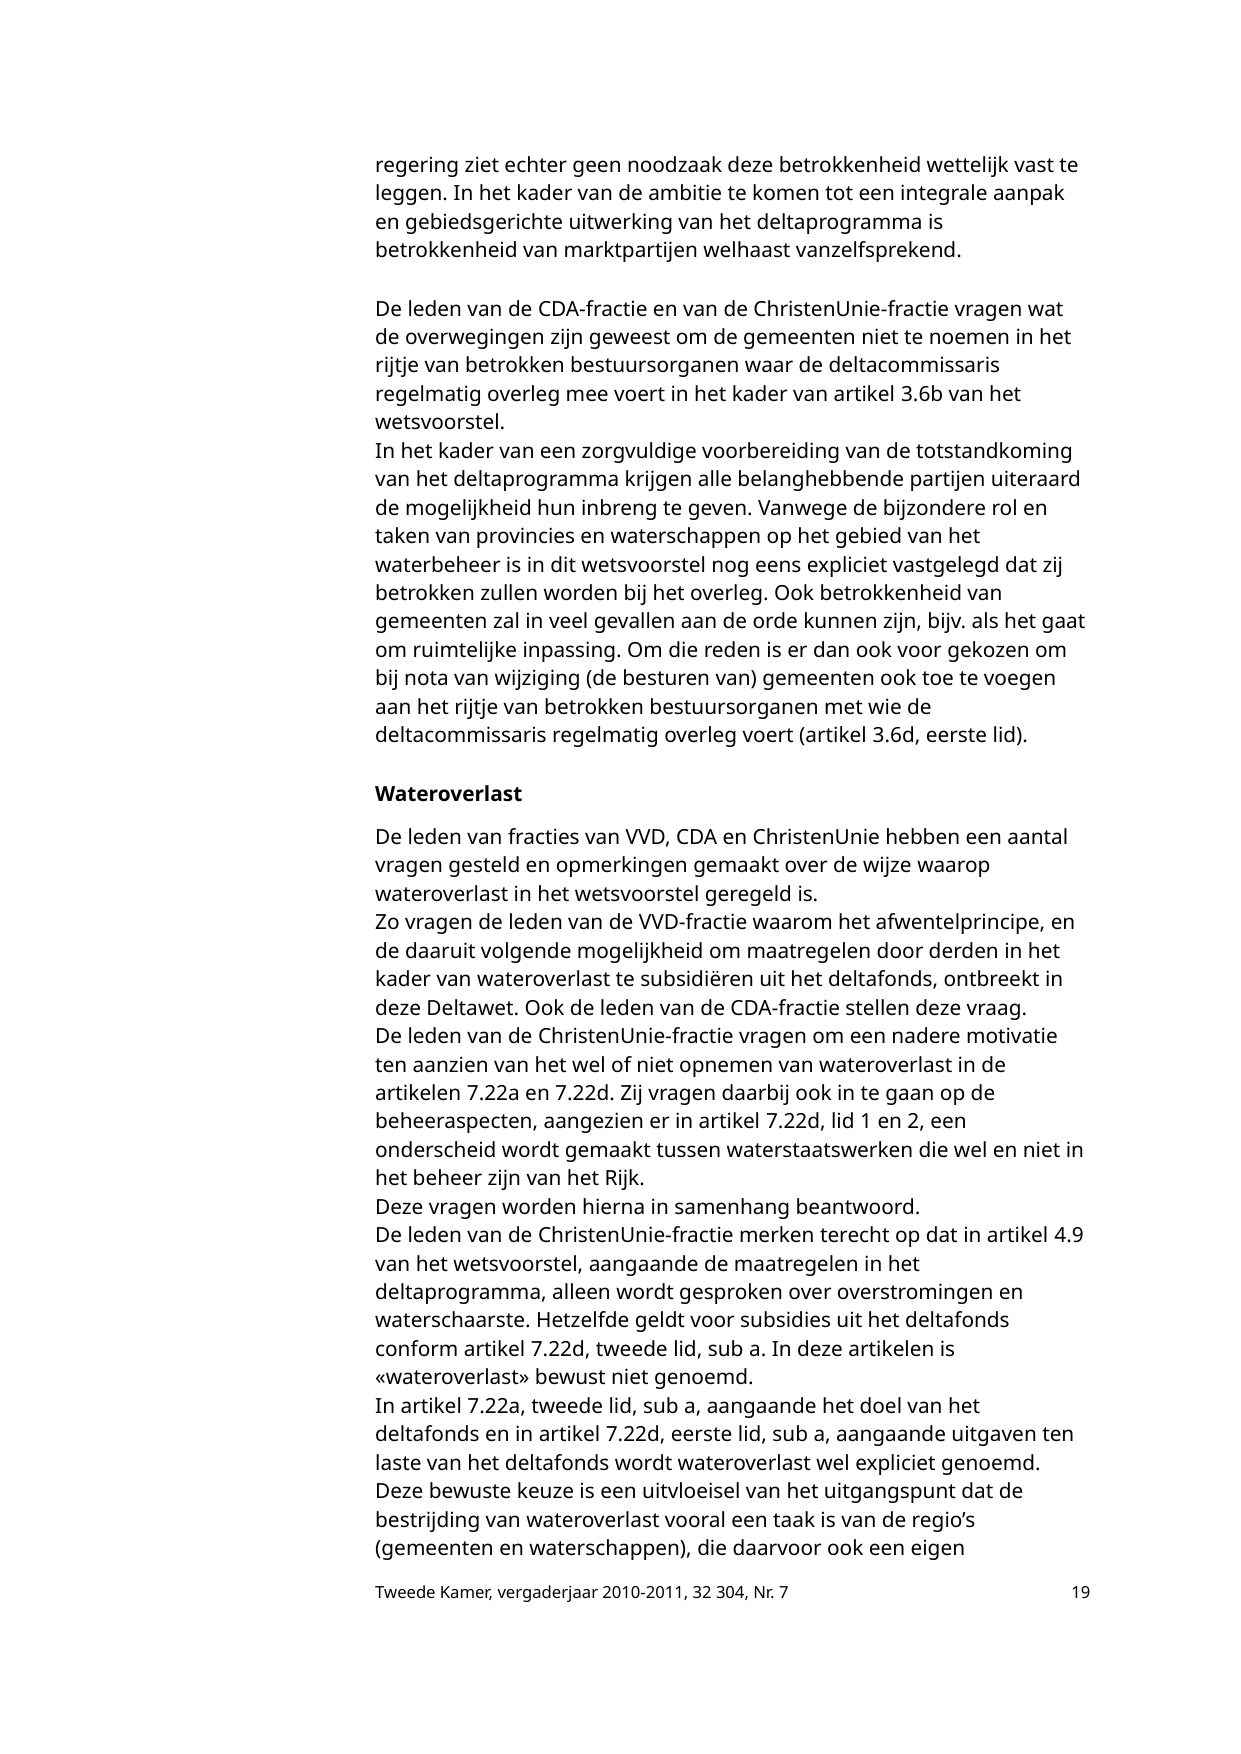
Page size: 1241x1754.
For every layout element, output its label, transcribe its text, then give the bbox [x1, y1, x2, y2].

text De leden van fracties van VVD, CDA en ChristenUnie hebben een aantal vragen gesteld en opmerkingen gemaakt over de wijze waarop wateroverlast in het wetsvoorstel geregeld is. [375, 822, 1090, 907]
text Deze vragen worden hierna in samenhang beantwoord. [375, 1192, 1090, 1220]
text Zo vragen de leden van de VVD-fractie waarom het afwentelprincipe, en de daaruit volgende mogelijkheid om maatregelen door derden in het kader van wateroverlast te subsidiëren uit het deltafonds, ontbreekt in deze Deltawet. Ook de leden van de CDA-fractie stellen deze vraag. [375, 907, 1090, 1021]
text regering ziet echter geen noodzaak deze betrokkenheid wettelijk vast te leggen. In het kader van de ambitie te komen tot een integrale aanpak en gebiedsgerichte uitwerking van het deltaprogramma is betrokkenheid van marktpartijen welhaast vanzelfsprekend. [375, 150, 1090, 264]
text In artikel 7.22a, tweede lid, sub a, aangaande het doel van het deltafonds en in artikel 7.22d, eerste lid, sub a, aangaande uitgaven ten laste van het deltafonds wordt wateroverlast wel expliciet genoemd. Deze bewuste keuze is een uitvloeisel van het uitgangspunt dat de bestrijding van wateroverlast vooral een taak is van de regio’s (gemeenten en waterschappen), die daarvoor ook een eigen [375, 1391, 1090, 1562]
text De leden van de CDA-fractie en van de ChristenUnie-fractie vragen wat de overwegingen zijn geweest om de gemeenten niet te noemen in het rijtje van betrokken bestuursorganen waar de deltacommissaris regelmatig overleg mee voert in het kader van artikel 3.6b van het wetsvoorstel. [375, 294, 1090, 436]
text De leden van de ChristenUnie-fractie vragen om een nadere motivatie ten aanzien van het wel of niet opnemen van wateroverlast in de artikelen 7.22a en 7.22d. Zij vragen daarbij ook in te gaan op de beheeraspecten, aangezien er in artikel 7.22d, lid 1 en 2, een onderscheid wordt gemaakt tussen waterstaatswerken die wel en niet in het beheer zijn van het Rijk. [375, 1021, 1090, 1192]
text In het kader van een zorgvuldige voorbereiding van de totstandkoming van het deltaprogramma krijgen alle belanghebbende partijen uiteraard de mogelijkheid hun inbreng te geven. Vanwege de bijzondere rol en taken van provincies en waterschappen op het gebied van het waterbeheer is in dit wetsvoorstel nog eens expliciet vastgelegd dat zij betrokken zullen worden bij het overleg. Ook betrokkenheid van gemeenten zal in veel gevallen aan de orde kunnen zijn, bijv. als het gaat om ruimtelijke inpassing. Om die reden is er dan ook voor gekozen om bij nota van wijziging (de besturen van) gemeenten ook toe te voegen aan het rijtje van betrokken bestuursorganen met wie de deltacommissaris regelmatig overleg voert (artikel 3.6d, eerste lid). [375, 436, 1090, 749]
text Wateroverlast [375, 779, 1090, 807]
text De leden van de ChristenUnie-fractie merken terecht op dat in artikel 4.9 van het wetsvoorstel, aangaande de maatregelen in het deltaprogramma, alleen wordt gesproken over overstromingen en waterschaarste. Hetzelfde geldt voor subsidies uit het deltafonds conform artikel 7.22d, tweede lid, sub a. In deze artikelen is «wateroverlast» bewust niet genoemd. [375, 1220, 1090, 1391]
